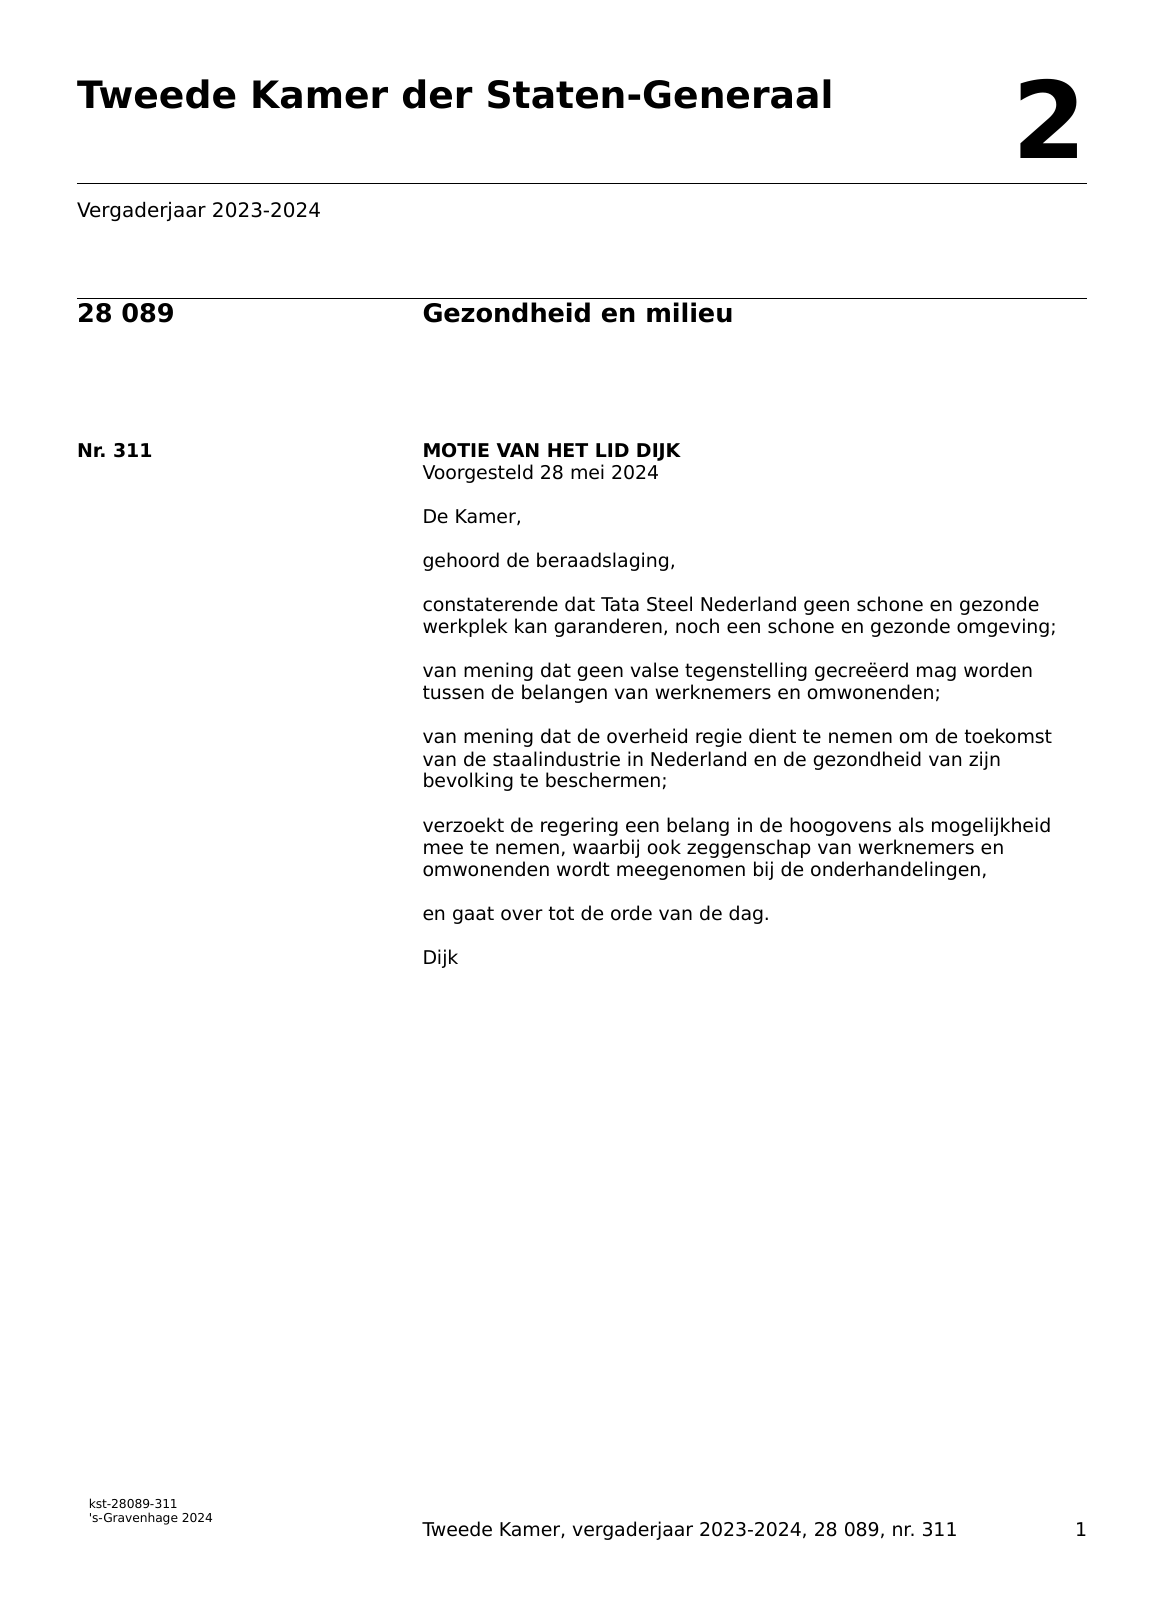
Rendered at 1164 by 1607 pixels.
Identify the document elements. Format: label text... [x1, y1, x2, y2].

table_header Tweede Kamer der Staten-Generaal [77, 59, 886, 183]
text constaterende dat Tata Steel Nederland geen schone en gezonde werkplek kan garanderen, noch een schone en gezonde omgeving; [422, 594, 1087, 638]
text van mening dat de overheid regie dient te nemen om de toekomst van de staalindustrie in Nederland en de gezondheid van zijn bevolking te beschermen; [422, 726, 1087, 792]
text Voorgesteld 28 mei 2024 [422, 462, 1087, 484]
subtitle Nr. 311 MOTIE VAN HET LID DIJK [77, 440, 1087, 462]
text van mening dat geen valse tegenstelling gecreëerd mag worden tussen de belangen van werknemers en omwonenden; [422, 660, 1087, 704]
text gehoord de beraadslaging, [422, 550, 1087, 572]
text verzoekt de regering een belang in de hoogovens als mogelijkheid mee te nemen, waarbij ook zeggenschap van werknemers en omwonenden wordt meegenomen bij de onderhandelingen, [422, 814, 1087, 881]
text 's-Gravenhage 2024 [88, 1511, 323, 1525]
subtitle 28 089 Gezondheid en milieu [77, 299, 1087, 329]
table_header 2 [886, 59, 1087, 183]
text De Kamer, [422, 506, 1087, 528]
table_cell Vergaderjaar 2023-2024 [77, 184, 1087, 298]
text kst-28089-311 [88, 1497, 323, 1511]
text en gaat over tot de orde van de dag. [422, 903, 1087, 925]
text Dijk [422, 947, 1087, 969]
